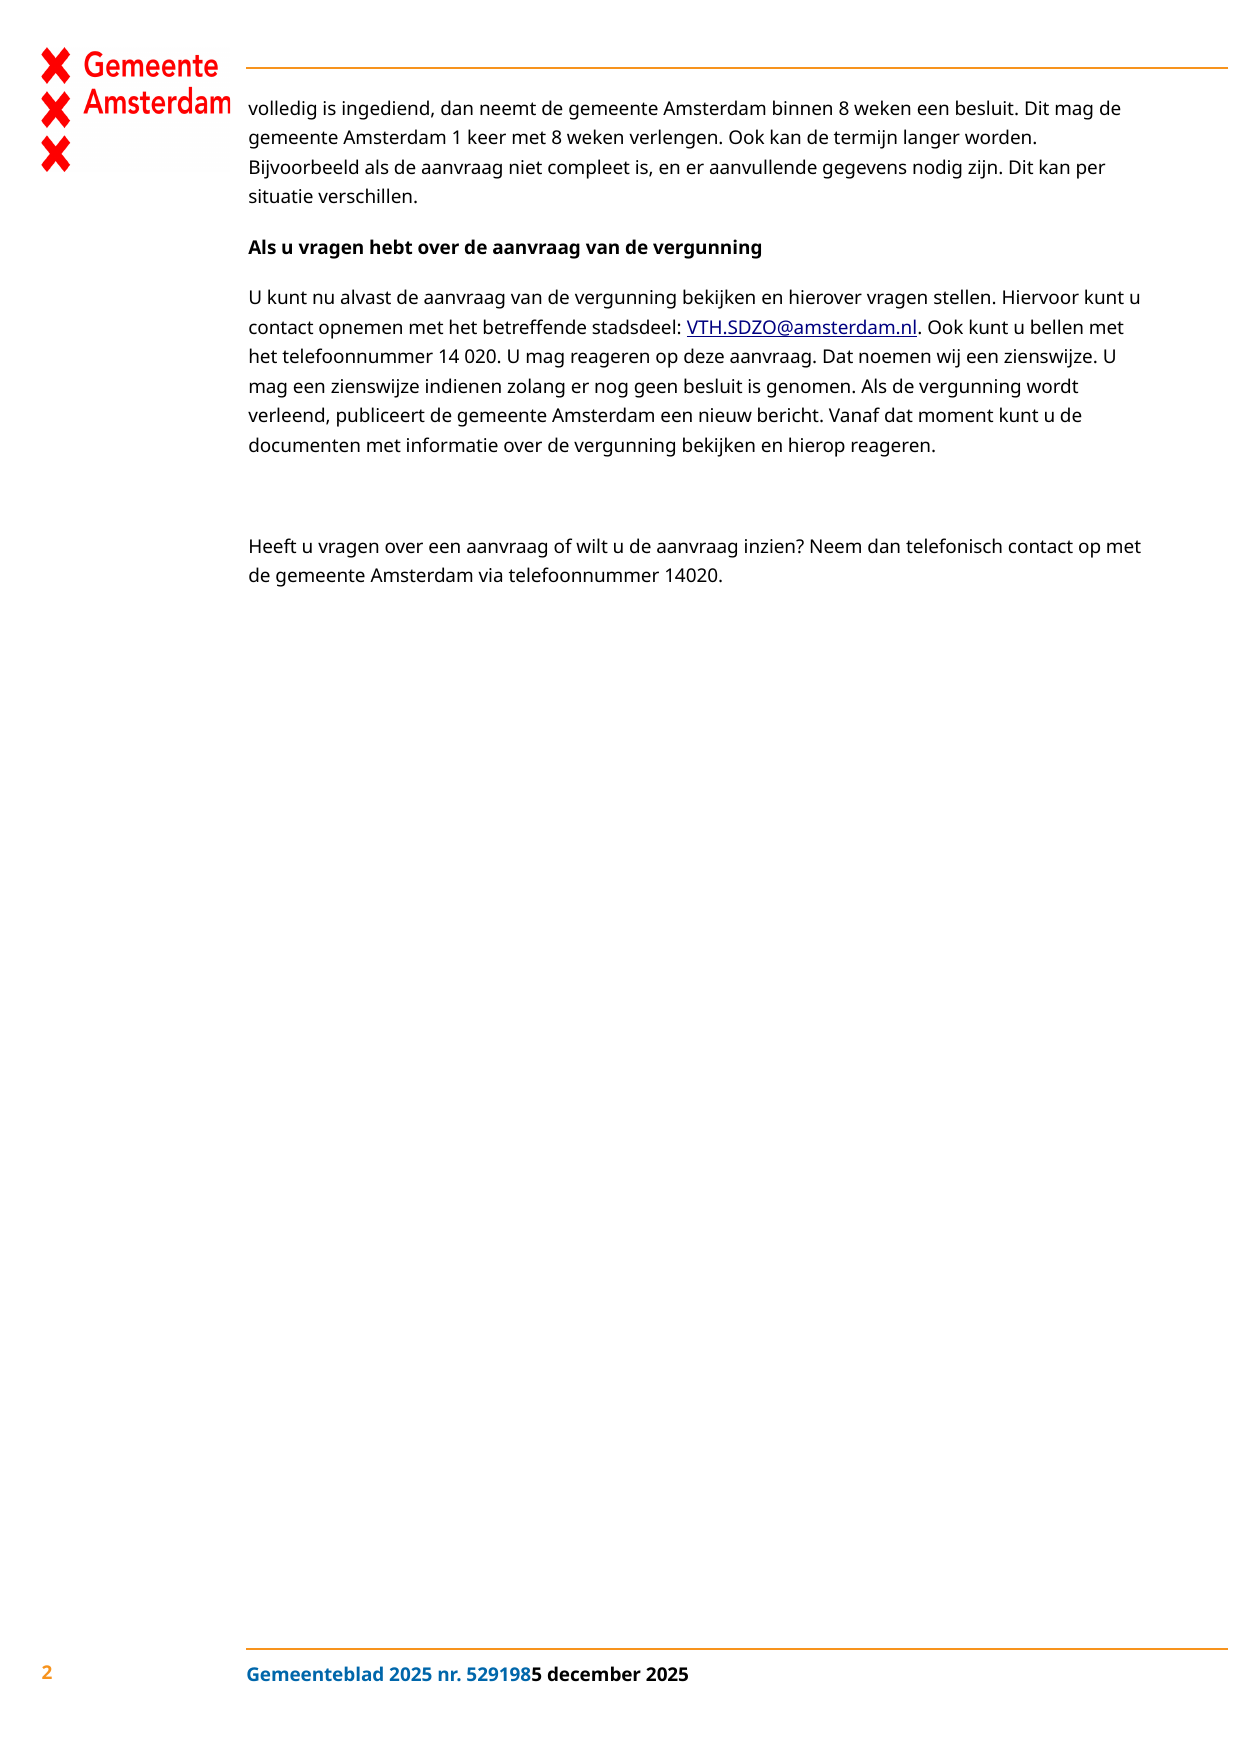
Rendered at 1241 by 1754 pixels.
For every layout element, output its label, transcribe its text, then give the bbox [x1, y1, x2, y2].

text Als u vragen hebt over de aanvraag van de vergunning [248, 234, 1152, 260]
picture [41, 47, 231, 172]
text Heeft u vragen over een aanvraag of wilt u de aanvraag inzien? Neem dan telefonisch contact op met de gemeente Amsterdam via telefoonnummer 14020. [248, 533, 1152, 588]
text volledig is ingediend, dan neemt de gemeente Amsterdam binnen 8 weken een besluit. Dit mag de gemeente Amsterdam 1 keer met 8 weken verlengen. Ook kan de termijn langer worden. Bijvoorbeeld als de aanvraag niet compleet is, en er aanvullende gegevens nodig zijn. Dit kan per situatie verschillen. [248, 95, 1152, 209]
text U kunt nu alvast de aanvraag van de vergunning bekijken en hierover vragen stellen. Hiervoor kunt u contact opnemen met het betreffende stadsdeel: VTH.SDZO@amsterdam.nl. Ook kunt u bellen met het telefoonnummer 14 020. U mag reageren op deze aanvraag. Dat noemen wij een zienswijze. U mag een zienswijze indienen zolang er nog geen besluit is genomen. Als de vergunning wordt verleend, publiceert de gemeente Amsterdam een nieuw bericht. Vanaf dat moment kunt u de documenten met informatie over de vergunning bekijken en hierop reageren. [248, 284, 1152, 458]
